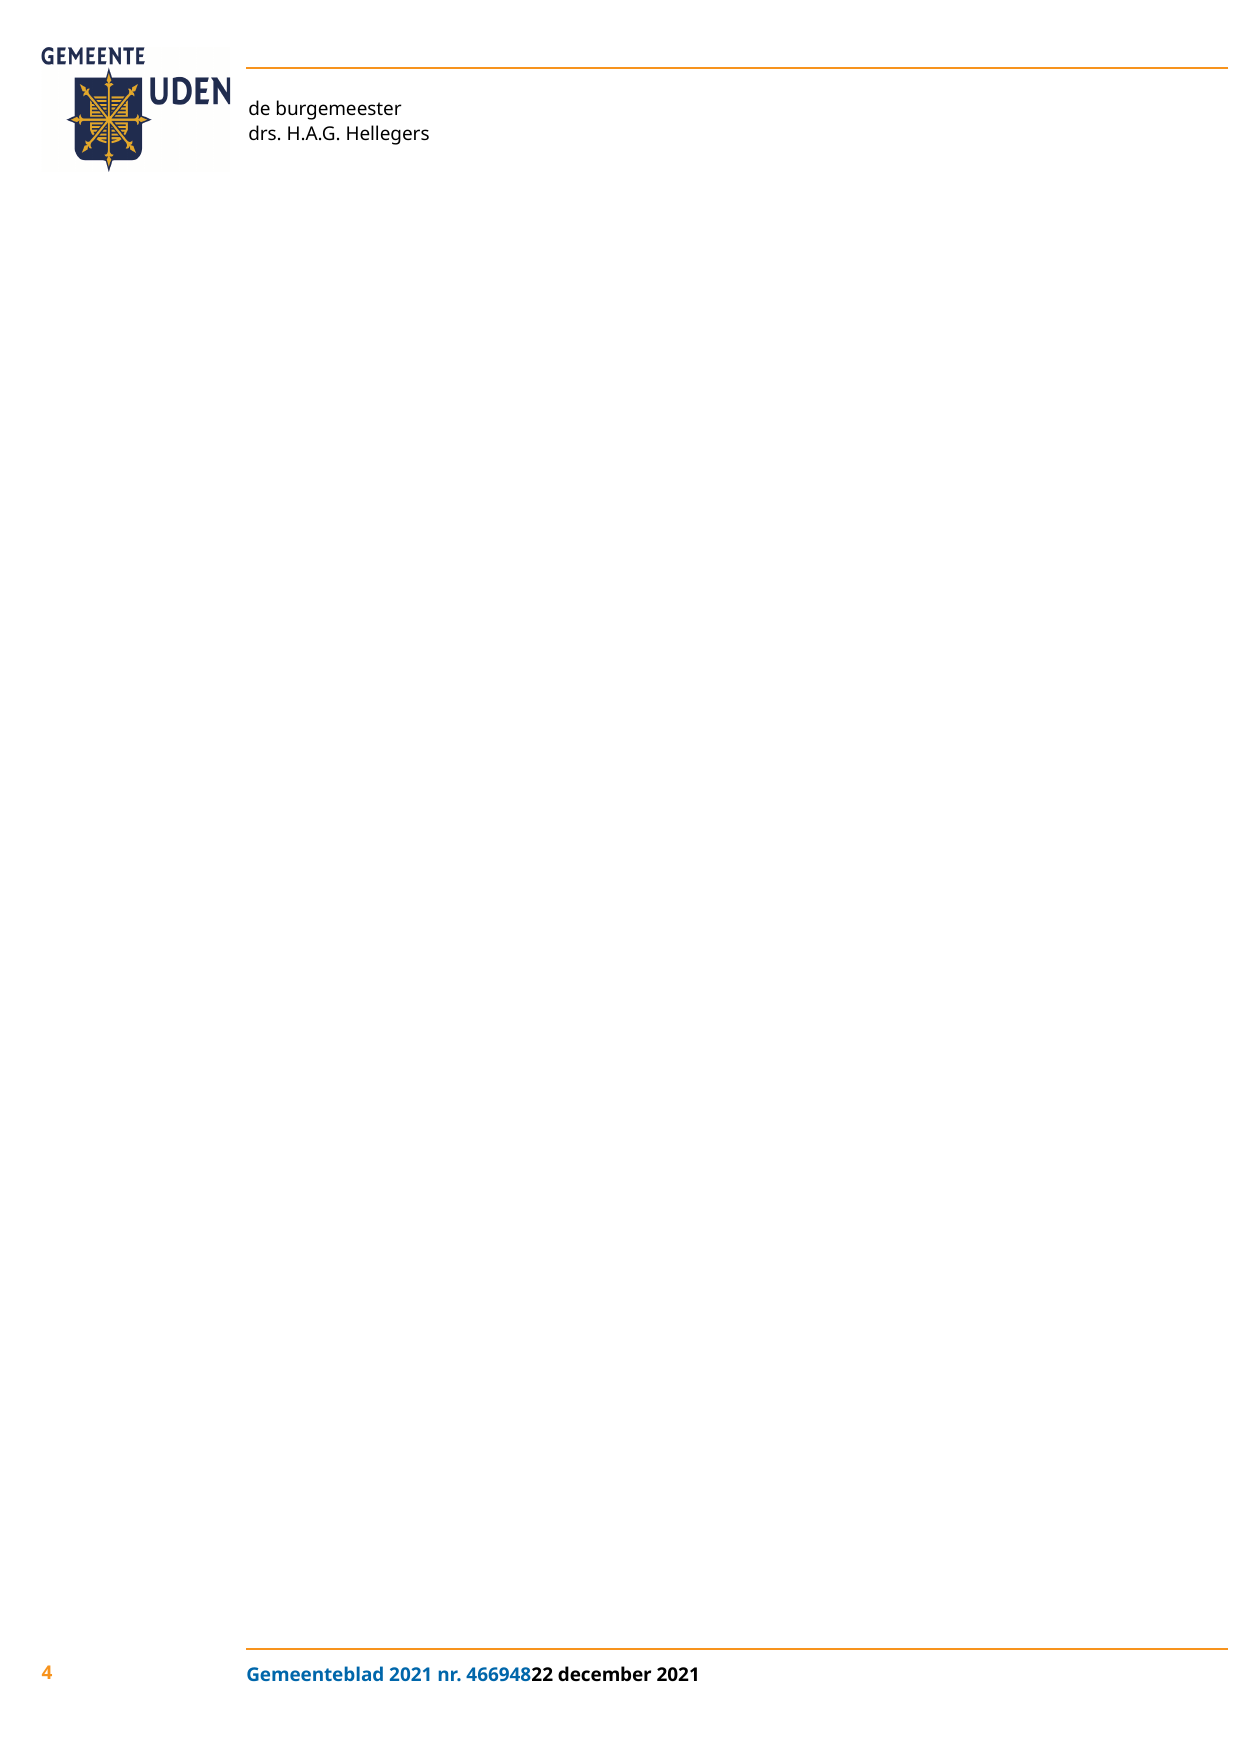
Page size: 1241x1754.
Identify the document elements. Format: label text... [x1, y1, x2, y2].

picture [41, 47, 231, 172]
text drs. H.A.G. Hellegers [248, 121, 1152, 146]
text de burgemeester [248, 95, 1152, 121]
